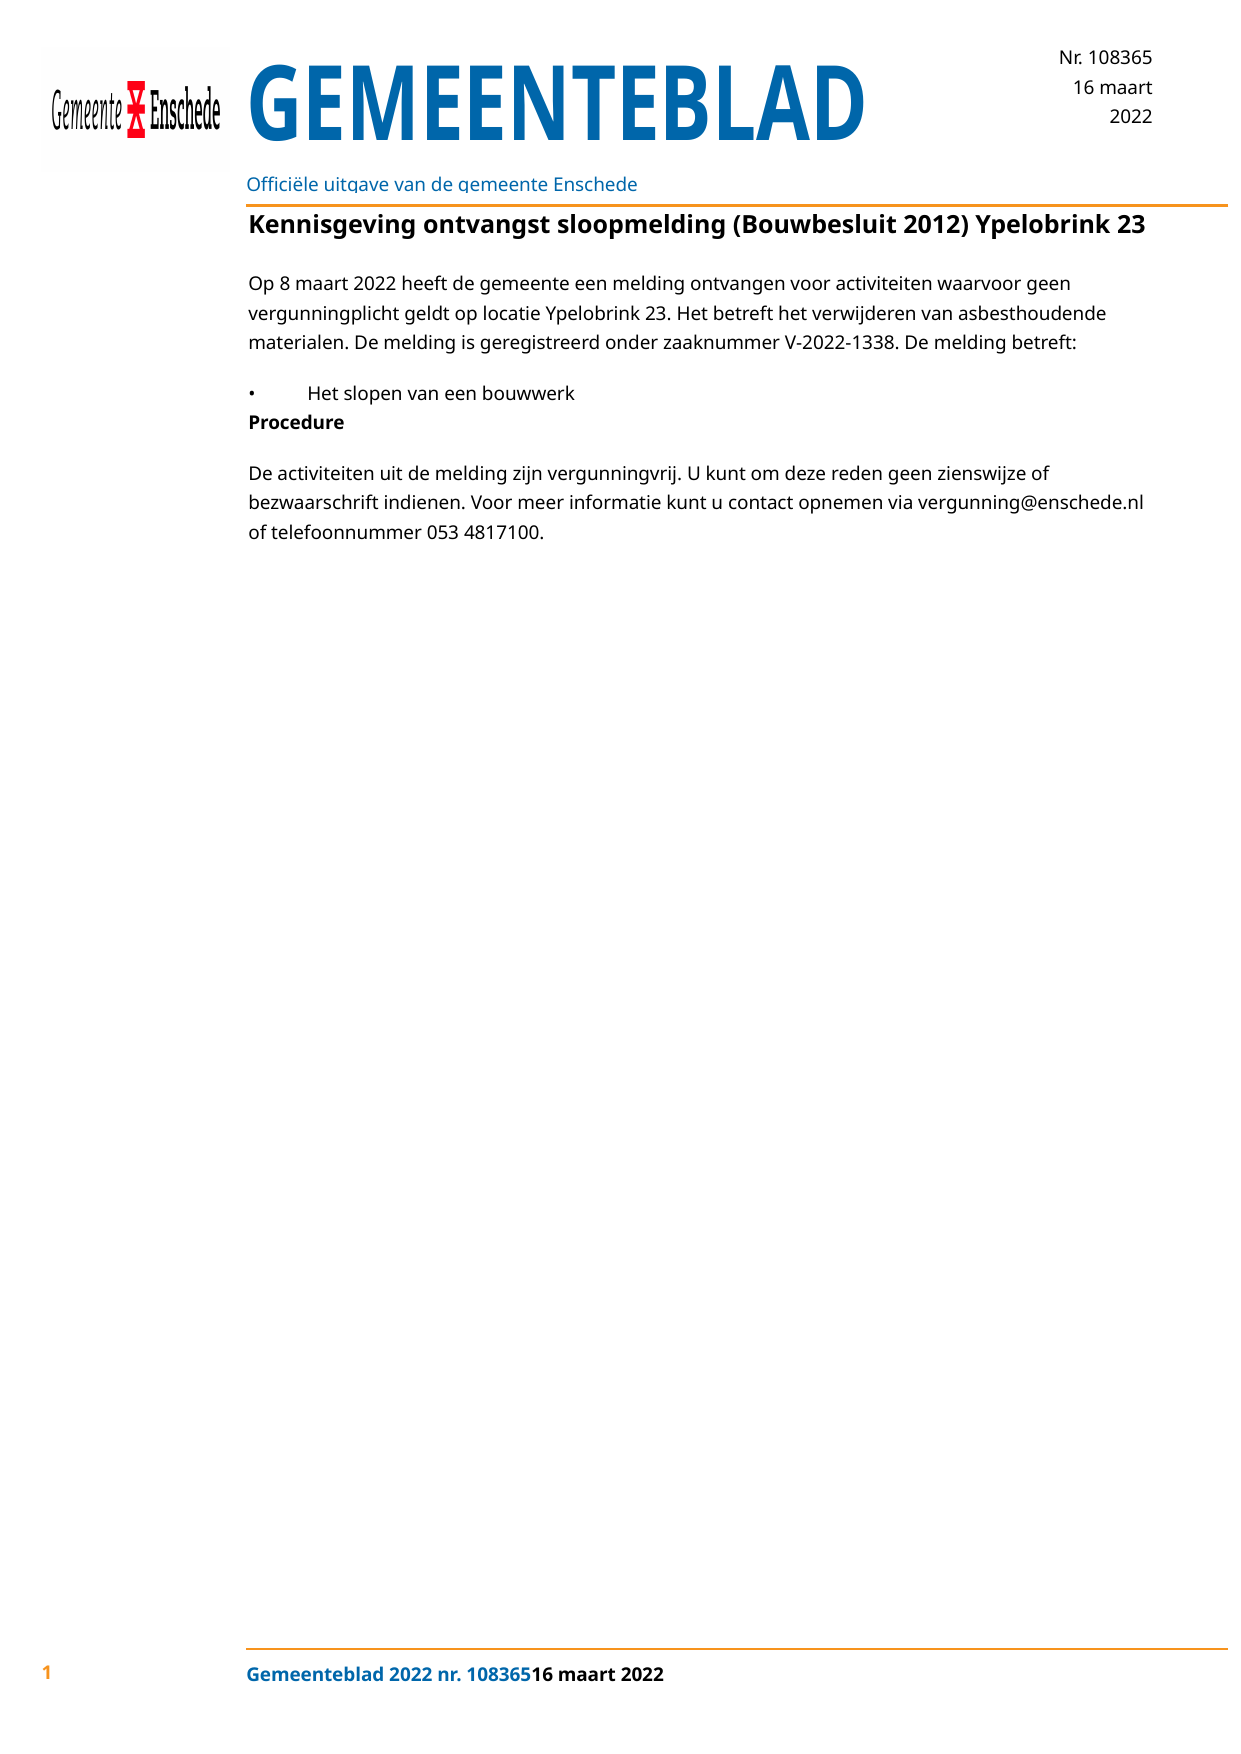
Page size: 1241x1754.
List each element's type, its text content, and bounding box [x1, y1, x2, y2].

text De activiteiten uit de melding zijn vergunningvrij. U kunt om deze reden geen zienswijze of bezwaarschrift indienen. Voor meer informatie kunt u contact opnemen via vergunning@enschede.nl of telefoonnummer 053 4817100. [248, 460, 1152, 545]
list Het slopen van een bouwwerk [248, 380, 1152, 406]
text Kennisgeving ontvangst sloopmelding (Bouwbesluit 2012) Ypelobrink 23 [248, 207, 1152, 241]
picture [41, 47, 231, 172]
text Op 8 maart 2022 heeft de gemeente een melding ontvangen voor activiteiten waarvoor geen vergunningplicht geldt op locatie Ypelobrink 23. Het betreft het verwijderen van asbesthoudende materialen. De melding is geregistreerd onder zaaknummer V-2022-1338. De melding betreft: [248, 270, 1152, 355]
text Procedure [248, 409, 1152, 435]
